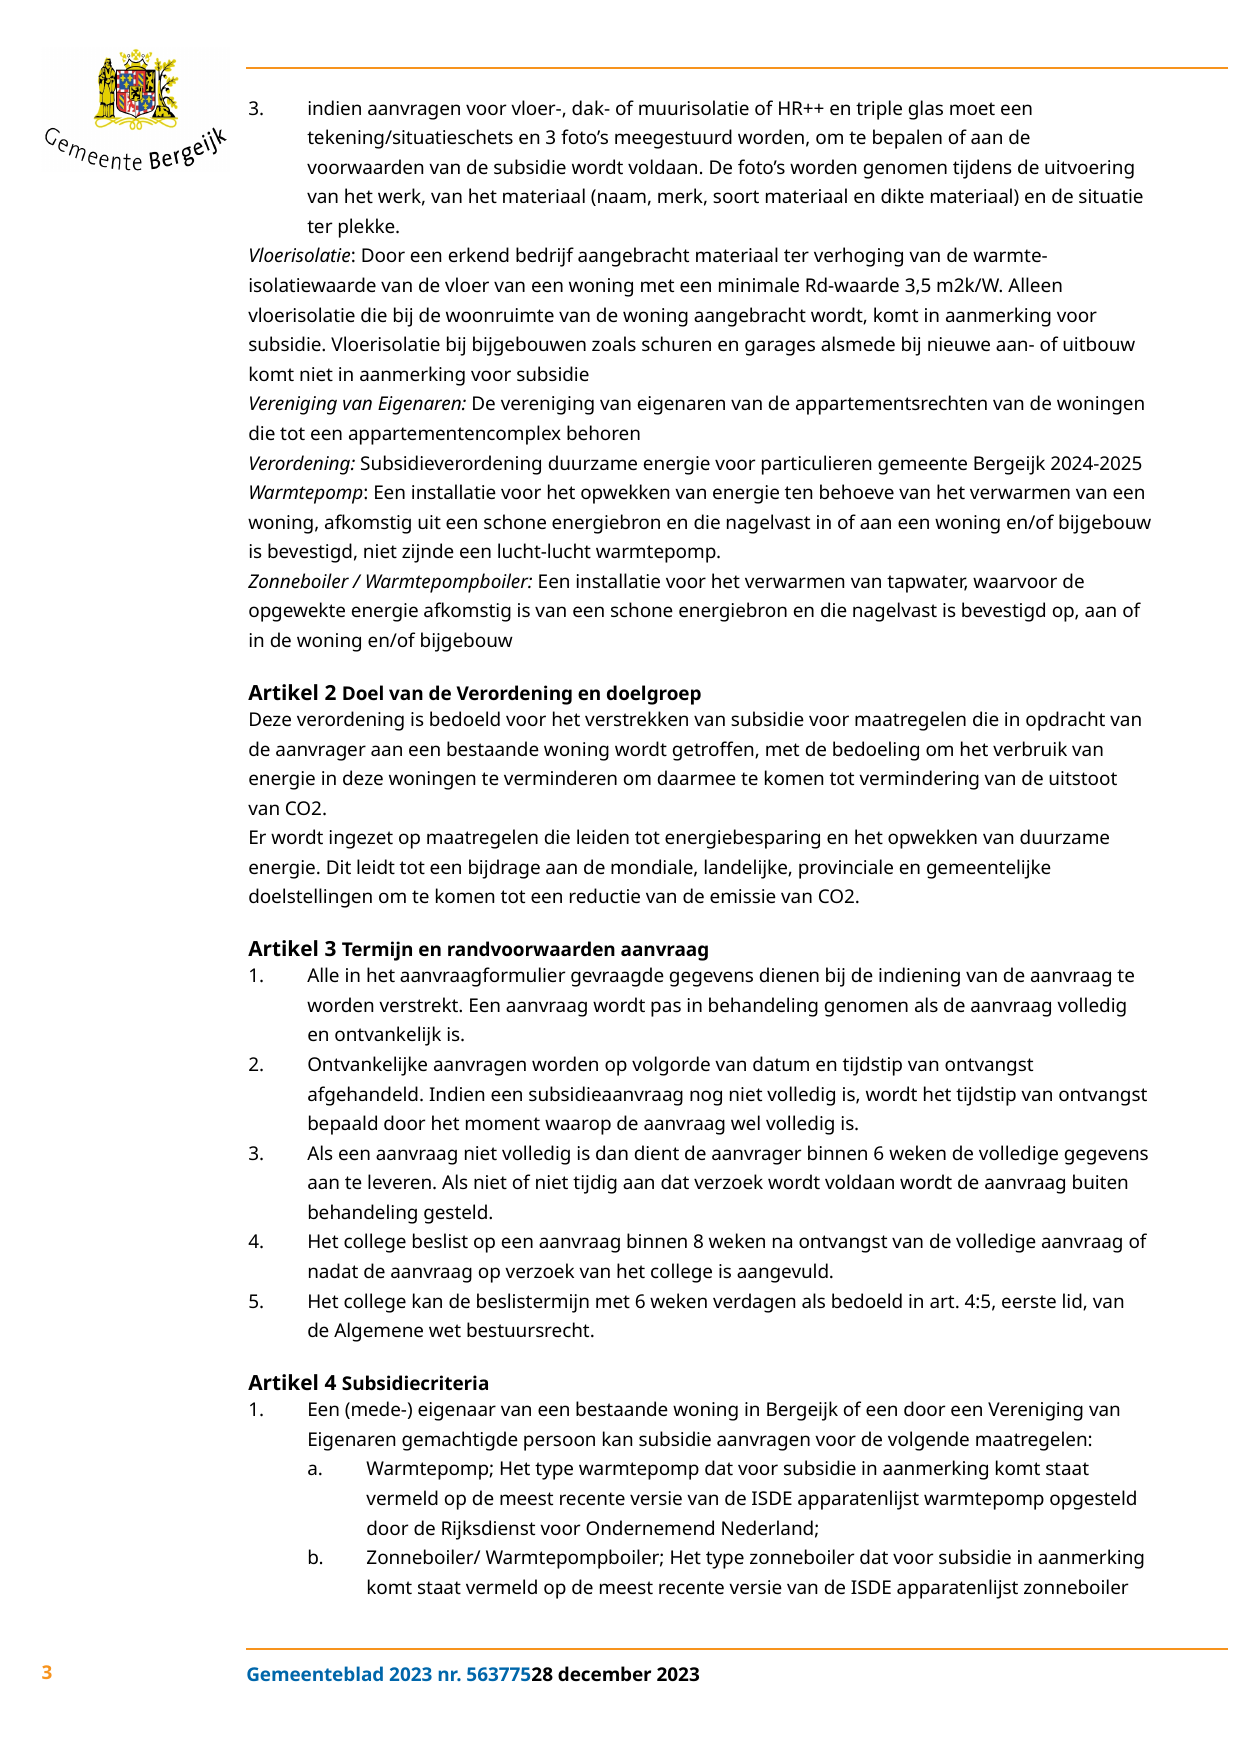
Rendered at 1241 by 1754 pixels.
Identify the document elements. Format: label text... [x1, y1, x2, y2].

picture [41, 47, 231, 172]
text Vereniging van Eigenaren: De vereniging van eigenaren van de appartementsrechten van de woningen die tot een appartementencomplex behoren [248, 391, 1152, 446]
text Vloerisolatie: Door een erkend bedrijf aangebracht materiaal ter verhoging van de warmte-isolatiewaarde van de vloer van een woning met een minimale Rd-waarde 3,5 m2k/W. Alleen vloerisolatie die bij de woonruimte van de woning aangebracht wordt, komt in aanmerking voor subsidie. Vloerisolatie bij bijgebouwen zoals schuren en garages alsmede bij nieuwe aan- of uitbouw komt niet in aanmerking voor subsidie [248, 243, 1152, 387]
list Het college kan de beslistermijn met 6 weken verdagen als bedoeld in art. 4:5, eerste lid, van de Algemene wet bestuursrecht. [248, 1288, 1152, 1343]
list Warmtepomp; Het type warmtepomp dat voor subsidie in aanmerking komt staat vermeld op de meest recente versie van de ISDE apparatenlijst warmtepomp opgesteld door de Rijksdienst voor Ondernemend Nederland; [307, 1456, 1152, 1540]
text Er wordt ingezet op maatregelen die leiden tot energiebesparing en het opwekken van duurzame energie. Dit leidt tot een bijdrage aan de mondiale, landelijke, provinciale en gemeentelijke doelstellingen om te komen tot een reductie van de emissie van CO2. [248, 824, 1152, 909]
text Artikel 4 Subsidiecriteria [248, 1368, 1152, 1396]
text Warmtepomp: Een installatie voor het opwekken van energie ten behoeve van het verwarmen van een woning, afkomstig uit een schone energiebron en die nagelvast in of aan een woning en/of bijgebouw is bevestigd, niet zijnde een lucht-lucht warmtepomp. [248, 479, 1152, 564]
list indien aanvragen voor vloer-, dak- of muurisolatie of HR++ en triple glas moet een tekening/situatieschets en 3 foto’s meegestuurd worden, om te bepalen of aan de voorwaarden van de subsidie wordt voldaan. De foto’s worden genomen tijdens de uitvoering van het werk, van het materiaal (naam, merk, soort materiaal en dikte materiaal) en de situatie ter plekke. [248, 95, 1152, 239]
list Het college beslist op een aanvraag binnen 8 weken na ontvangst van de volledige aanvraag of nadat de aanvraag op verzoek van het college is aangevuld. [248, 1229, 1152, 1284]
text Verordening: Subsidieverordening duurzame energie voor particulieren gemeente Bergeijk 2024-2025 [248, 450, 1152, 476]
list Ontvankelijke aanvragen worden op volgorde van datum en tijdstip van ontvangst afgehandeld. Indien een subsidieaanvraag nog niet volledig is, wordt het tijdstip van ontvangst bepaald door het moment waarop de aanvraag wel volledig is. [248, 1051, 1152, 1136]
list Alle in het aanvraagformulier gevraagde gegevens dienen bij de indiening van de aanvraag te worden verstrekt. Een aanvraag wordt pas in behandeling genomen als de aanvraag volledig en ontvankelijk is. [248, 962, 1152, 1047]
list Een (mede-) eigenaar van een bestaande woning in Bergeijk of een door een Vereniging van Eigenaren gemachtigde persoon kan subsidie aanvragen voor de volgende maatregelen: [248, 1396, 1152, 1452]
text Artikel 2 Doel van de Verordening en doelgroep [248, 678, 1152, 706]
list Als een aanvraag niet volledig is dan dient de aanvrager binnen 6 weken de volledige gegevens aan te leveren. Als niet of niet tijdig aan dat verzoek wordt voldaan wordt de aanvraag buiten behandeling gesteld. [248, 1140, 1152, 1225]
text Artikel 3 Termijn en randvoorwaarden aanvraag [248, 934, 1152, 962]
text Deze verordening is bedoeld voor het verstrekken van subsidie voor maatregelen die in opdracht van de aanvrager aan een bestaande woning wordt getroffen, met de bedoeling om het verbruik van energie in deze woningen te verminderen om daarmee te komen tot vermindering van de uitstoot van CO2. [248, 706, 1152, 821]
list Zonneboiler/ Warmtepompboiler; Het type zonneboiler dat voor subsidie in aanmerking komt staat vermeld op de meest recente versie van de ISDE apparatenlijst zonneboiler [307, 1544, 1152, 1599]
text Zonneboiler / Warmtepompboiler: Een installatie voor het verwarmen van tapwater, waarvoor de opgewekte energie afkomstig is van een schone energiebron en die nagelvast is bevestigd op, aan of in de woning en/of bijgebouw [248, 568, 1152, 653]
